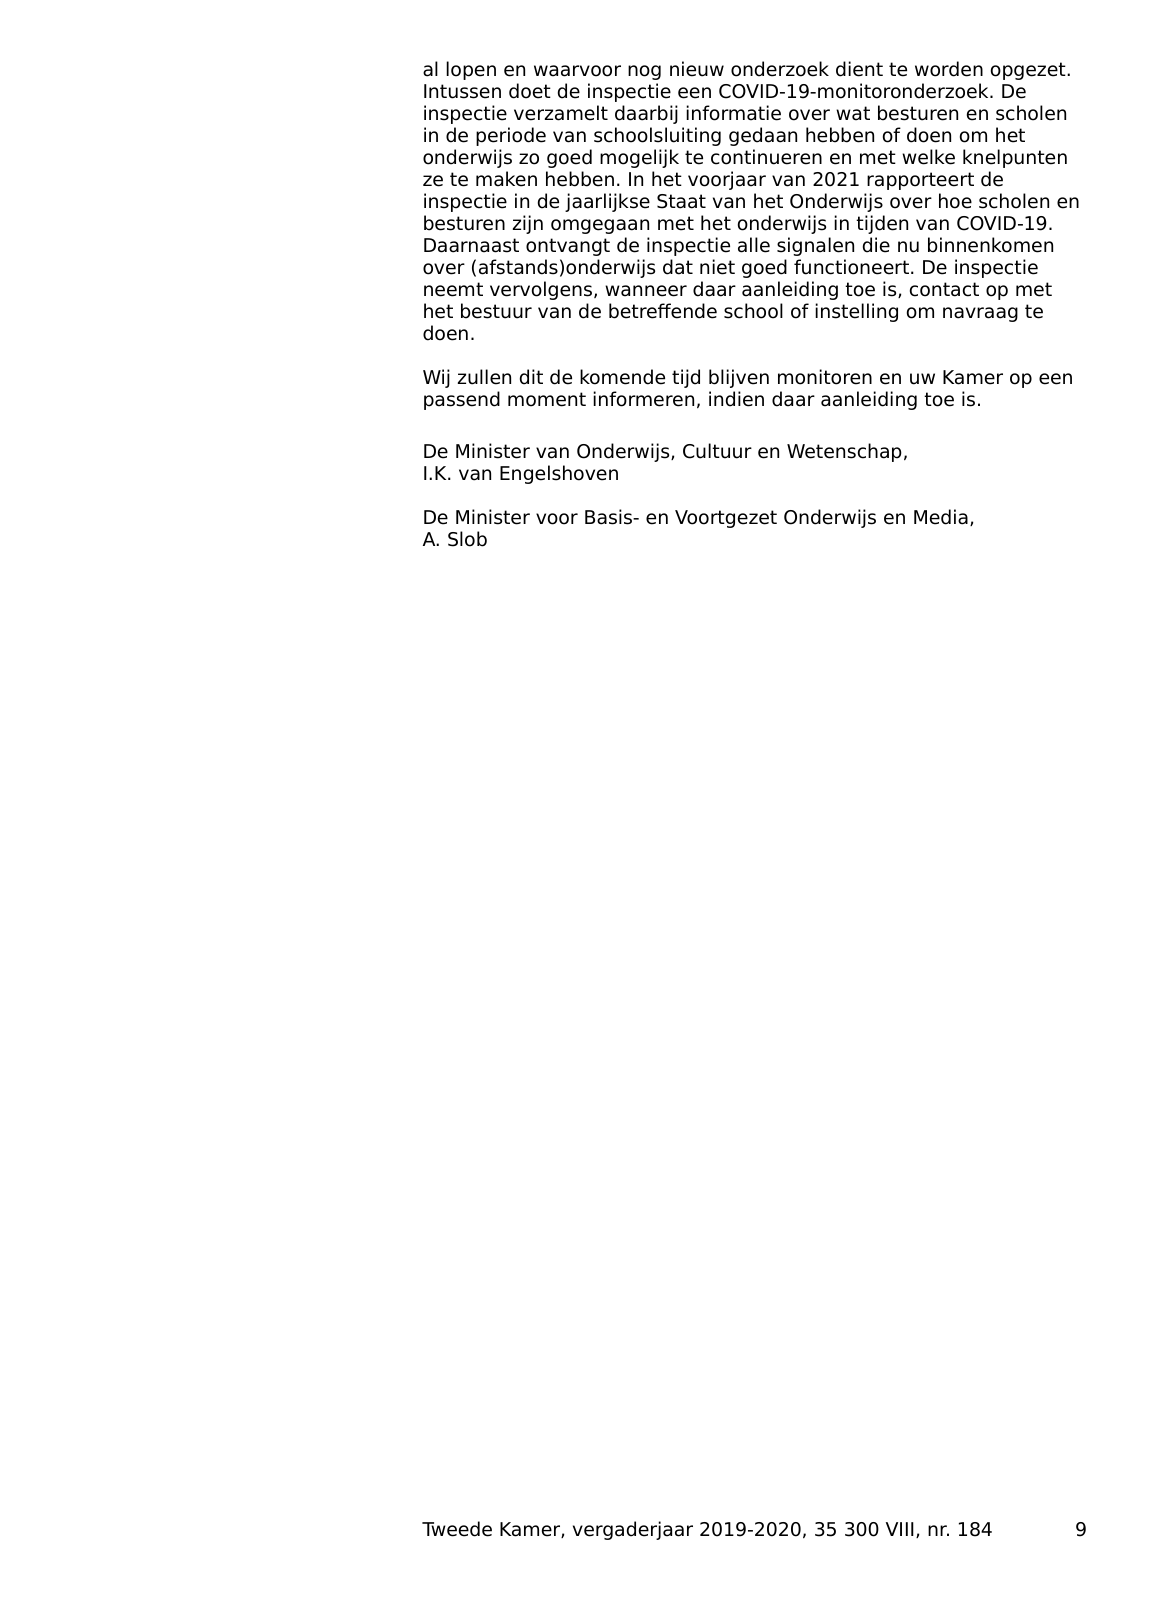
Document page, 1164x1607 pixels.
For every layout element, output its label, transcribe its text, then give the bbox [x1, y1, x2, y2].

text Wij zullen dit de komende tijd blijven monitoren en uw Kamer op een passend moment informeren, indien daar aanleiding toe is. [422, 367, 1087, 411]
text De Minister van Onderwijs, Cultuur en Wetenschap, I.K. van Engelshoven [422, 441, 1087, 485]
text al lopen en waarvoor nog nieuw onderzoek dient te worden opgezet. Intussen doet de inspectie een COVID-19-monitoronderzoek. De inspectie verzamelt daarbij informatie over wat besturen en scholen in de periode van schoolsluiting gedaan hebben of doen om het onderwijs zo goed mogelijk te continueren en met welke knelpunten ze te maken hebben. In het voorjaar van 2021 rapporteert de inspectie in de jaarlijkse Staat van het Onderwijs over hoe scholen en besturen zijn omgegaan met het onderwijs in tijden van COVID-19. Daarnaast ontvangt de inspectie alle signalen die nu binnenkomen over (afstands)onderwijs dat niet goed functioneert. De inspectie neemt vervolgens, wanneer daar aanleiding toe is, contact op met het bestuur van de betreffende school of instelling om navraag te doen. [422, 59, 1087, 345]
text De Minister voor Basis- en Voortgezet Onderwijs en Media, A. Slob [422, 507, 1087, 551]
